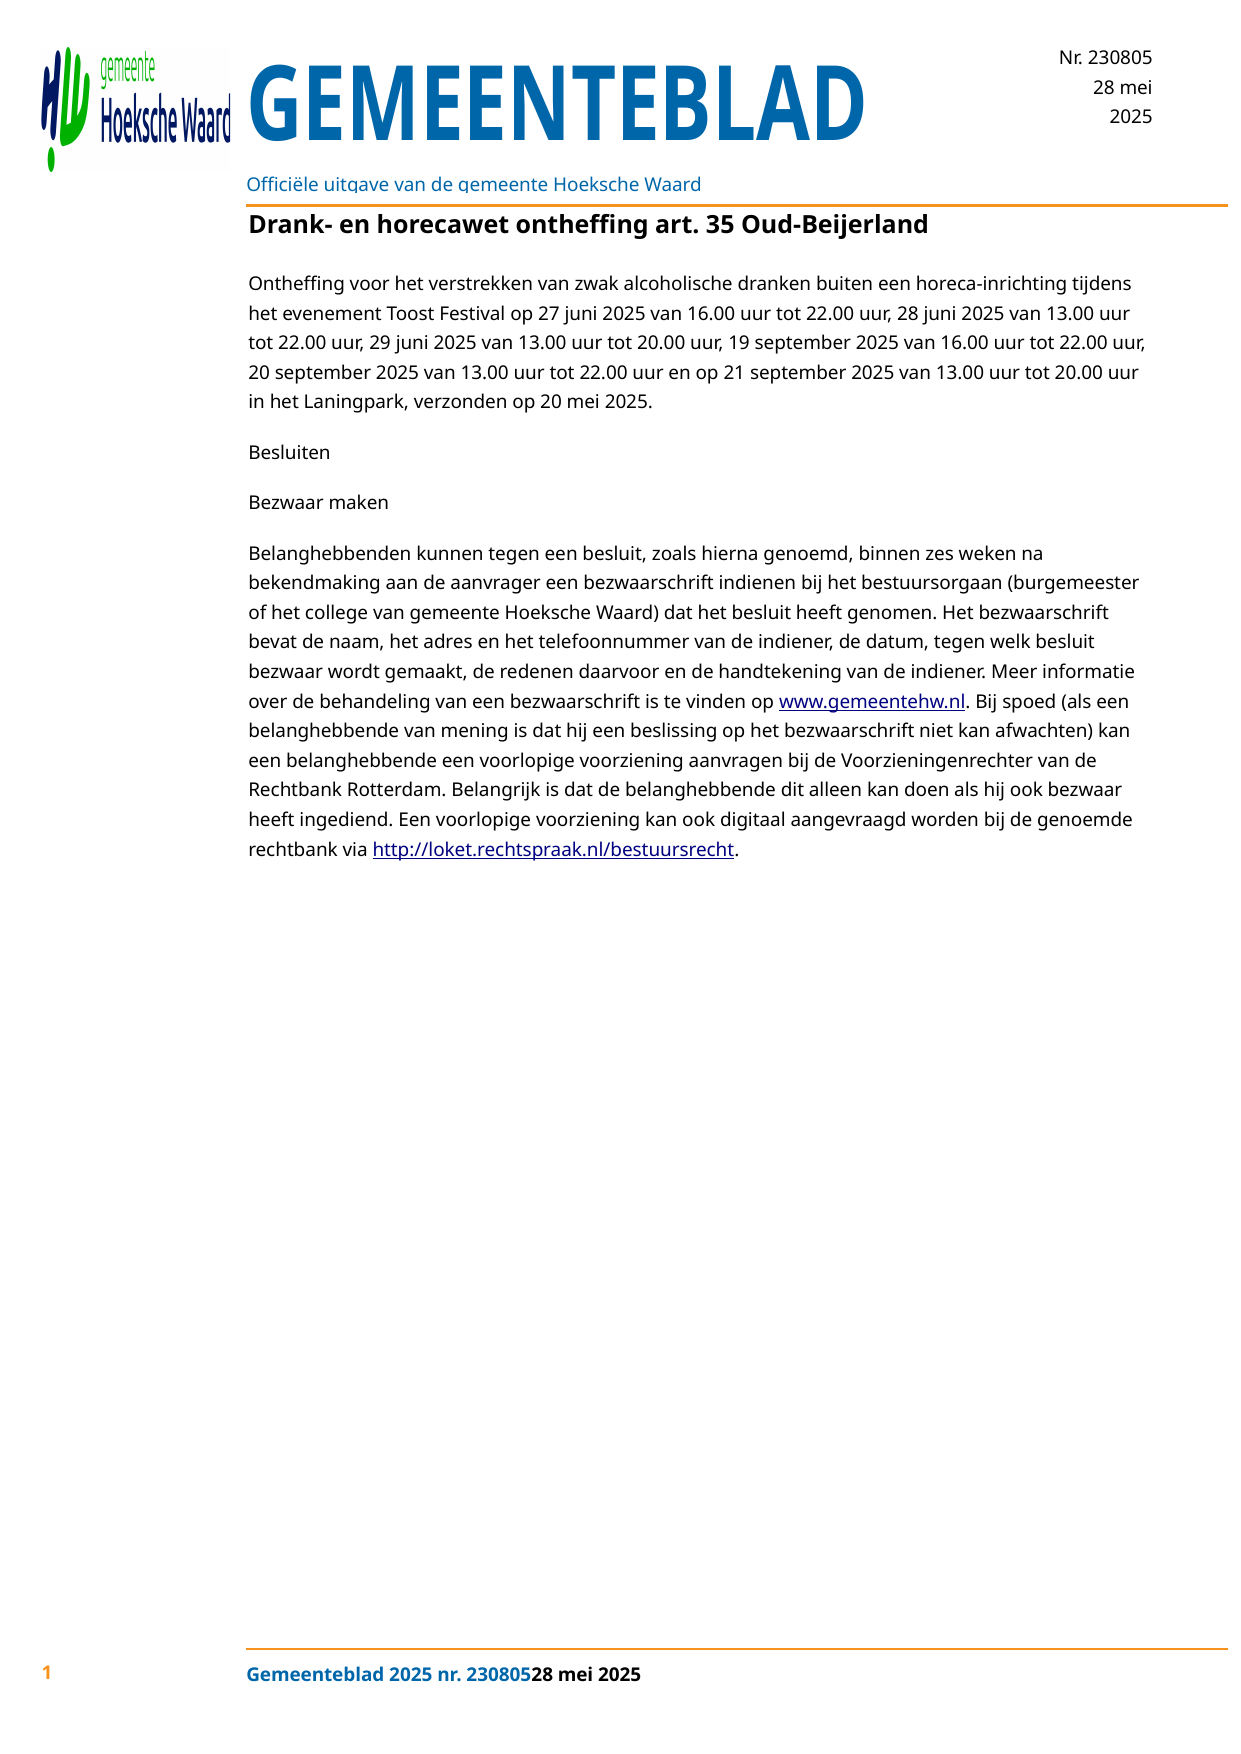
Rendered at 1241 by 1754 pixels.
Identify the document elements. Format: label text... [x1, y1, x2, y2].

picture [41, 47, 231, 172]
text Ontheffing voor het verstrekken van zwak alcoholische dranken buiten een horeca-inrichting tijdens het evenement Toost Festival op 27 juni 2025 van 16.00 uur tot 22.00 uur, 28 juni 2025 van 13.00 uur tot 22.00 uur, 29 juni 2025 van 13.00 uur tot 20.00 uur, 19 september 2025 van 16.00 uur tot 22.00 uur, 20 september 2025 van 13.00 uur tot 22.00 uur en op 21 september 2025 van 13.00 uur tot 20.00 uur in het Laningpark, verzonden op 20 mei 2025. [248, 270, 1152, 414]
text Bezwaar maken [248, 489, 1152, 515]
text Belanghebbenden kunnen tegen een besluit, zoals hierna genoemd, binnen zes weken na bekendmaking aan de aanvrager een bezwaarschrift indienen bij het bestuursorgaan (burgemeester of het college van gemeente Hoeksche Waard) dat het besluit heeft genomen. Het bezwaarschrift bevat de naam, het adres en het telefoonnummer van de indiener, de datum, tegen welk besluit bezwaar wordt gemaakt, de redenen daarvoor en de handtekening van de indiener. Meer informatie over de behandeling van een bezwaarschrift is te vinden op www.gemeentehw.nl. Bij spoed (als een belanghebbende van mening is dat hij een beslissing op het bezwaarschrift niet kan afwachten) kan een belanghebbende een voorlopige voorziening aanvragen bij de Voorzieningenrechter van de Rechtbank Rotterdam. Belangrijk is dat de belanghebbende dit alleen kan doen als hij ook bezwaar heeft ingediend. Een voorlopige voorziening kan ook digitaal aangevraagd worden bij de genoemde rechtbank via http://loket.rechtspraak.nl/bestuursrecht. [248, 540, 1152, 861]
text Besluiten [248, 439, 1152, 465]
text Drank- en horecawet ontheffing art. 35 Oud-Beijerland [248, 207, 1152, 241]
